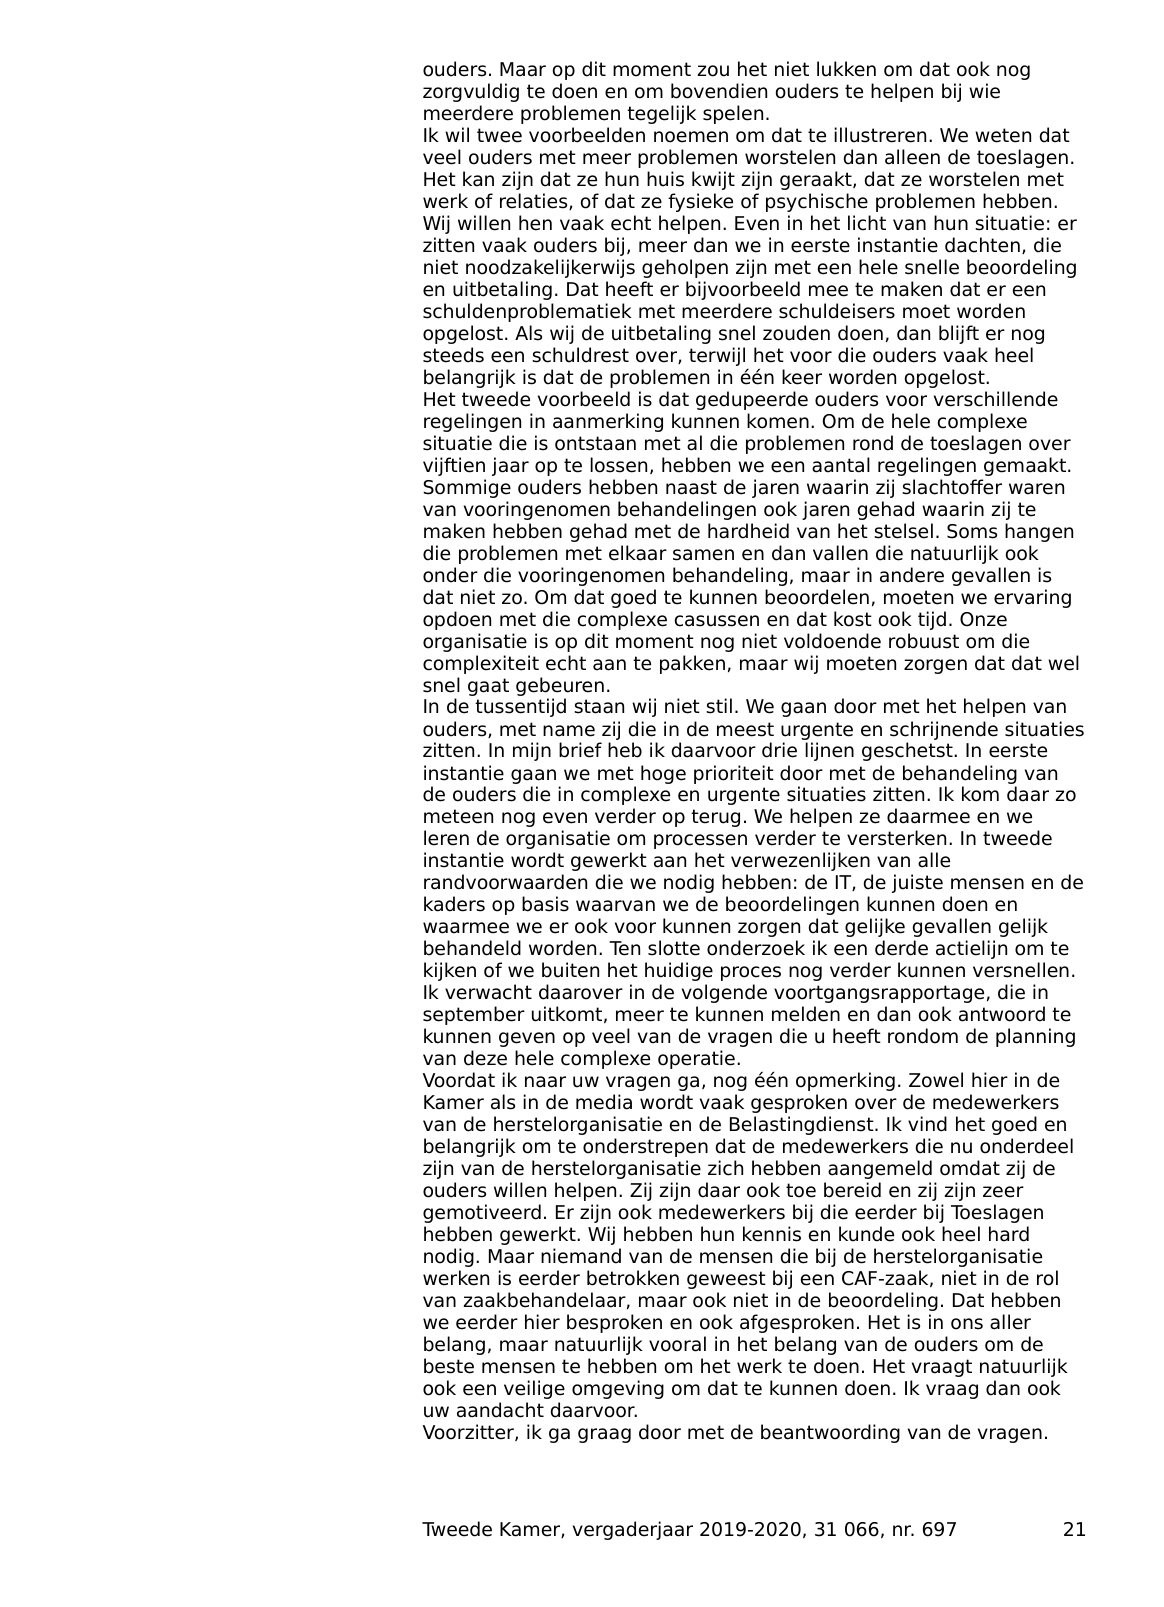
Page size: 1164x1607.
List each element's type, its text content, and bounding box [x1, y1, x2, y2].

text Voordat ik naar uw vragen ga, nog één opmerking. Zowel hier in de Kamer als in de media wordt vaak gesproken over de medewerkers van de herstelorganisatie en de Belastingdienst. Ik vind het goed en belangrijk om te onderstrepen dat de medewerkers die nu onderdeel zijn van de herstelorganisatie zich hebben aangemeld omdat zij de ouders willen helpen. Zij zijn daar ook toe bereid en zij zijn zeer gemotiveerd. Er zijn ook medewerkers bij die eerder bij Toeslagen hebben gewerkt. Wij hebben hun kennis en kunde ook heel hard nodig. Maar niemand van de mensen die bij de herstelorganisatie werken is eerder betrokken geweest bij een CAF-zaak, niet in de rol van zaakbehandelaar, maar ook niet in de beoordeling. Dat hebben we eerder hier besproken en ook afgesproken. Het is in ons aller belang, maar natuurlijk vooral in het belang van de ouders om de beste mensen te hebben om het werk te doen. Het vraagt natuurlijk ook een veilige omgeving om dat te kunnen doen. Ik vraag dan ook uw aandacht daarvoor. [422, 1070, 1087, 1422]
text Het tweede voorbeeld is dat gedupeerde ouders voor verschillende regelingen in aanmerking kunnen komen. Om de hele complexe situatie die is ontstaan met al die problemen rond de toeslagen over vijftien jaar op te lossen, hebben we een aantal regelingen gemaakt. Sommige ouders hebben naast de jaren waarin zij slachtoffer waren van vooringenomen behandelingen ook jaren gehad waarin zij te maken hebben gehad met de hardheid van het stelsel. Soms hangen die problemen met elkaar samen en dan vallen die natuurlijk ook onder die vooringenomen behandeling, maar in andere gevallen is dat niet zo. Om dat goed te kunnen beoordelen, moeten we ervaring opdoen met die complexe casussen en dat kost ook tijd. Onze organisatie is op dit moment nog niet voldoende robuust om die complexiteit echt aan te pakken, maar wij moeten zorgen dat dat wel snel gaat gebeuren. [422, 389, 1087, 696]
text ouders. Maar op dit moment zou het niet lukken om dat ook nog zorgvuldig te doen en om bovendien ouders te helpen bij wie meerdere problemen tegelijk spelen. [422, 59, 1087, 125]
text In de tussentijd staan wij niet stil. We gaan door met het helpen van ouders, met name zij die in de meest urgente en schrijnende situaties zitten. In mijn brief heb ik daarvoor drie lijnen geschetst. In eerste instantie gaan we met hoge prioriteit door met de behandeling van de ouders die in complexe en urgente situaties zitten. Ik kom daar zo meteen nog even verder op terug. We helpen ze daarmee en we leren de organisatie om processen verder te versterken. In tweede instantie wordt gewerkt aan het verwezenlijken van alle randvoorwaarden die we nodig hebben: de IT, de juiste mensen en de kaders op basis waarvan we de beoordelingen kunnen doen en waarmee we er ook voor kunnen zorgen dat gelijke gevallen gelijk behandeld worden. Ten slotte onderzoek ik een derde actielijn om te kijken of we buiten het huidige proces nog verder kunnen versnellen. Ik verwacht daarover in de volgende voortgangsrapportage, die in september uitkomt, meer te kunnen melden en dan ook antwoord te kunnen geven op veel van de vragen die u heeft rondom de planning van deze hele complexe operatie. [422, 696, 1087, 1070]
text Ik wil twee voorbeelden noemen om dat te illustreren. We weten dat veel ouders met meer problemen worstelen dan alleen de toeslagen. Het kan zijn dat ze hun huis kwijt zijn geraakt, dat ze worstelen met werk of relaties, of dat ze fysieke of psychische problemen hebben. Wij willen hen vaak echt helpen. Even in het licht van hun situatie: er zitten vaak ouders bij, meer dan we in eerste instantie dachten, die niet noodzakelijkerwijs geholpen zijn met een hele snelle beoordeling en uitbetaling. Dat heeft er bijvoorbeeld mee te maken dat er een schuldenproblematiek met meerdere schuldeisers moet worden opgelost. Als wij de uitbetaling snel zouden doen, dan blijft er nog steeds een schuldrest over, terwijl het voor die ouders vaak heel belangrijk is dat de problemen in één keer worden opgelost. [422, 125, 1087, 389]
text Voorzitter, ik ga graag door met de beantwoording van de vragen. [422, 1422, 1087, 1444]
